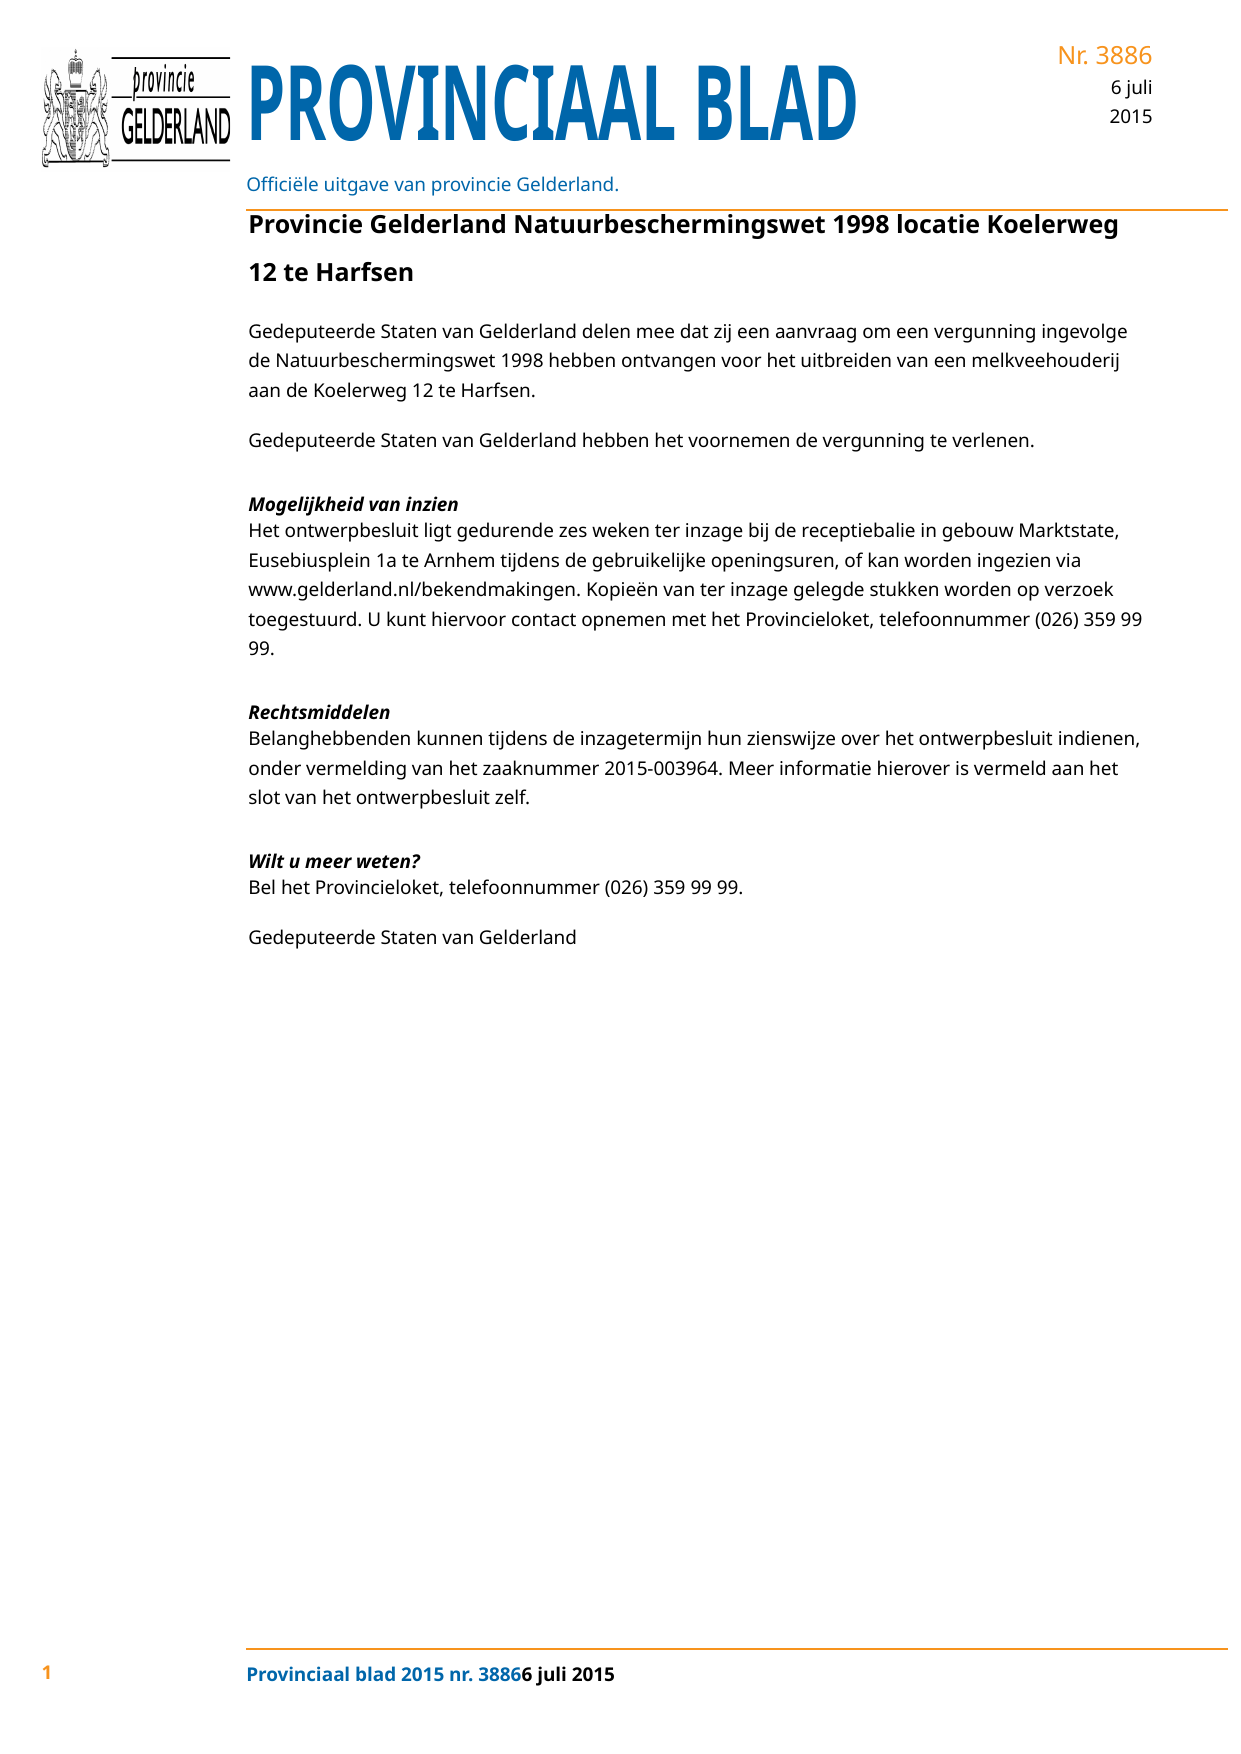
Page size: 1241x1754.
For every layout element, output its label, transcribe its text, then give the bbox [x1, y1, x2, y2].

text Rechtsmiddelen [248, 699, 1152, 725]
text Provincie Gelderland Natuurbeschermingswet 1998 locatie Koelerweg 12 te Harfsen [248, 211, 1152, 288]
text Het ontwerpbesluit ligt gedurende zes weken ter inzage bij de receptiebalie in gebouw Marktstate, Eusebiusplein 1a te Arnhem tijdens de gebruikelijke openingsuren, of kan worden ingezien via www.gelderland.nl/bekendmakingen. Kopieën van ter inzage gelegde stukken worden op verzoek toegestuurd. U kunt hiervoor contact opnemen met het Provincieloket, telefoonnummer (026) 359 99 99. [248, 517, 1152, 661]
text Gedeputeerde Staten van Gelderland delen mee dat zij een aanvraag om een vergunning ingevolge de Natuurbeschermingswet 1998 hebben ontvangen voor het uitbreiden van een melkveehouderij aan de Koelerweg 12 te Harfsen. [248, 318, 1152, 403]
text Wilt u meer weten? [248, 848, 1152, 874]
picture [41, 47, 231, 172]
text Gedeputeerde Staten van Gelderland [248, 924, 1152, 950]
text Mogelijkheid van inzien [248, 491, 1152, 517]
text Belanghebbenden kunnen tijdens de inzagetermijn hun zienswijze over het ontwerpbesluit indienen, onder vermelding van het zaaknummer 2015-003964. Meer informatie hierover is vermeld aan het slot van het ontwerpbesluit zelf. [248, 725, 1152, 810]
text Bel het Provincieloket, telefoonnummer (026) 359 99 99. [248, 874, 1152, 900]
text Gedeputeerde Staten van Gelderland hebben het voornemen de vergunning te verlenen. [248, 427, 1152, 453]
